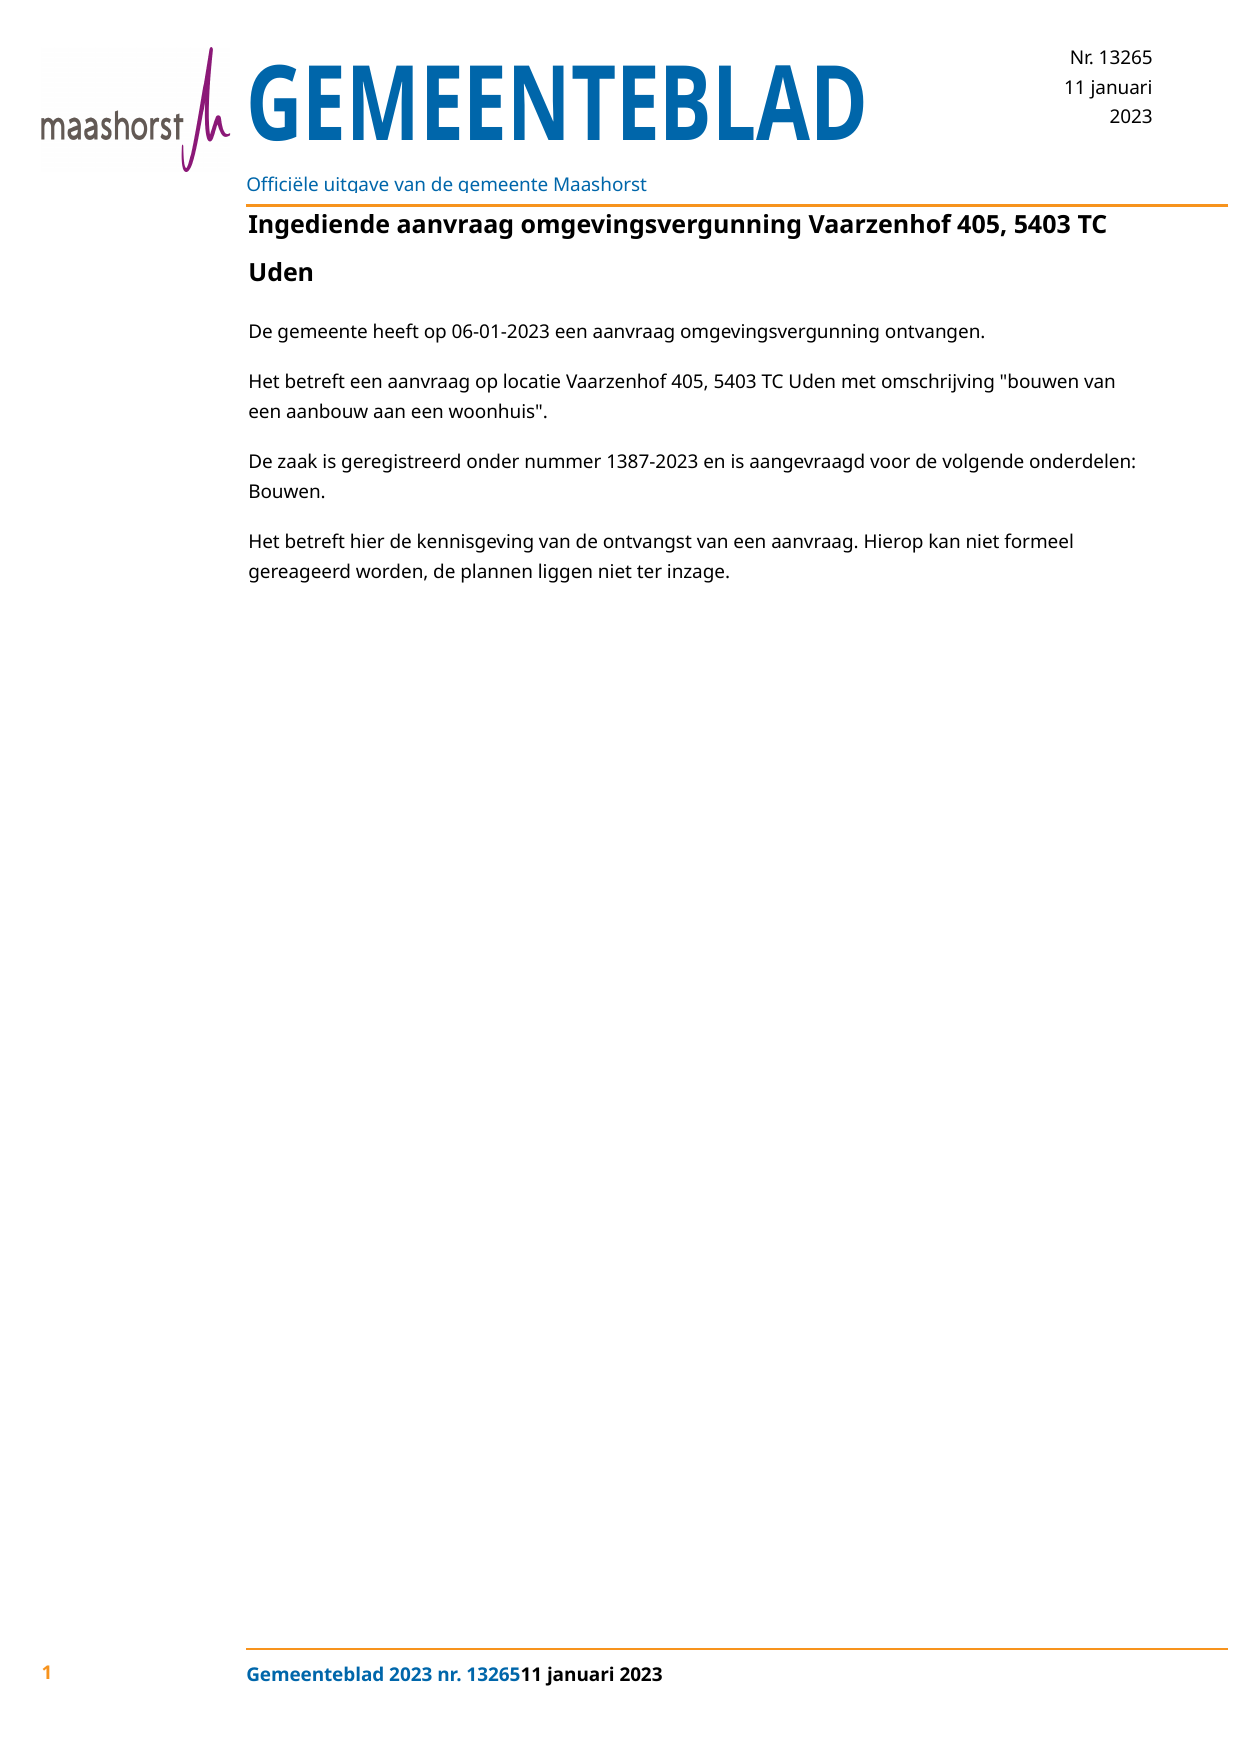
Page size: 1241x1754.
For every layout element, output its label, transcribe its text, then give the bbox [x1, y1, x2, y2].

text De gemeente heeft op 06-01-2023 een aanvraag omgevingsvergunning ontvangen. [248, 318, 1152, 344]
text Ingediende aanvraag omgevingsvergunning Vaarzenhof 405, 5403 TC Uden [248, 207, 1152, 288]
text Het betreft hier de kennisgeving van de ontvangst van een aanvraag. Hierop kan niet formeel gereageerd worden, de plannen liggen niet ter inzage. [248, 528, 1152, 584]
text Het betreft een aanvraag op locatie Vaarzenhof 405, 5403 TC Uden met omschrijving "bouwen van een aanbouw aan een woonhuis". [248, 368, 1152, 424]
picture [41, 47, 231, 172]
text De zaak is geregistreerd onder nummer 1387-2023 en is aangevraagd voor de volgende onderdelen: Bouwen. [248, 448, 1152, 504]
